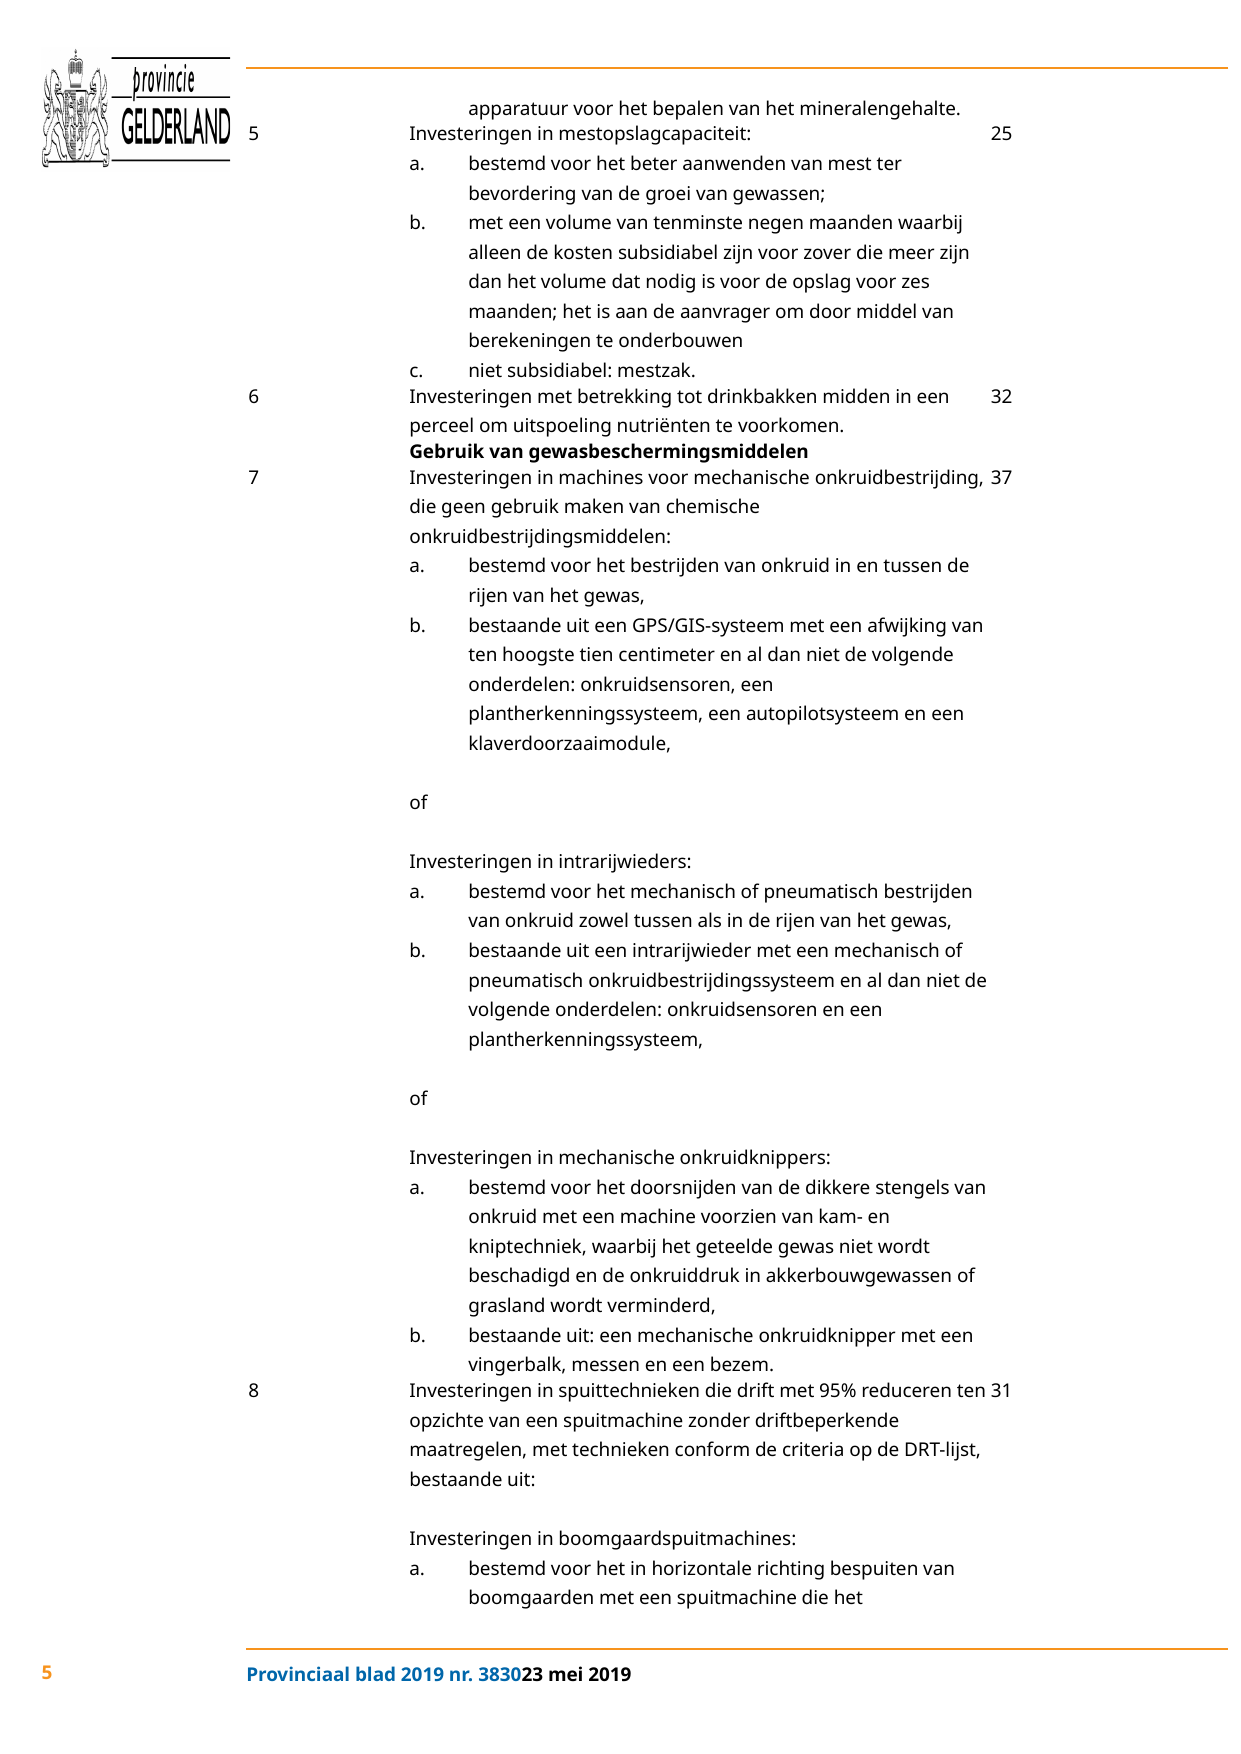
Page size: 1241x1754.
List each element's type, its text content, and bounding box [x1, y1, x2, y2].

table_cell Investeringen in machines voor mechanische onkruidbestrijding, die geen gebruik maken van chemische onkruidbestrijdingsmiddelen: bestemd voor het bestrijden van onkruid in en tussen de rijen van het gewas, bestaande uit een GPS/GIS-systeem met een afwijking van ten hoogste tien centimeter en al dan niet de volgende onderdelen: onkruidsensoren, een plantherkenningssysteem, een autopilotsysteem en een klaverdoorzaaimodule, of Investeringen in intrarijwieders: bestemd voor het mechanisch of pneumatisch bestrijden van onkruid zowel tussen als in de rijen van het gewas, bestaande uit een intrarijwieder met een mechanisch of pneumatisch onkruidbestrijdingssysteem en al dan niet de volgende onderdelen: onkruidsensoren en een plantherkenningssysteem, of Investeringen in mechanische onkruidknippers: bestemd voor het doorsnijden van de dikkere stengels van onkruid met een machine voorzien van kam- en kniptechniek, waarbij het geteelde gewas niet wordt beschadigd en de onkruiddruk in akkerbouwgewassen of grasland wordt verminderd, bestaande uit: een mechanische onkruidknipper met een vingerbalk, messen en een bezem. [409, 464, 991, 1377]
table_cell 32 [991, 383, 1152, 438]
table_cell 8 [248, 1377, 409, 1610]
table_cell 6 [248, 383, 409, 438]
table_cell [248, 95, 409, 121]
picture [41, 47, 231, 172]
table_cell Gebruik van gewasbeschermingsmiddelen [409, 438, 991, 464]
table_cell Investeringen met betrekking tot drinkbakken midden in een perceel om uitspoeling nutriënten te voorkomen. [409, 383, 991, 438]
table_cell 37 [991, 464, 1152, 1377]
table_cell [991, 95, 1152, 121]
table_cell 25 [991, 121, 1152, 383]
table_cell 5 [248, 121, 409, 383]
table_cell Investeringen in mestopslagcapaciteit: bestemd voor het beter aanwenden van mest ter bevordering van de groei van gewassen; met een volume van tenminste negen maanden waarbij alleen de kosten subsidiabel zijn voor zover die meer zijn dan het volume dat nodig is voor de opslag voor zes maanden; het is aan de aanvrager om door middel van berekeningen te onderbouwen niet subsidiabel: mestzak. [409, 121, 991, 383]
table_cell 31 [991, 1377, 1152, 1610]
table_cell [991, 438, 1152, 464]
table_cell [248, 438, 409, 464]
table_cell apparatuur voor het bepalen van het mineralengehalte. [409, 95, 991, 121]
table_cell 7 [248, 464, 409, 1377]
table_cell Investeringen in spuittechnieken die drift met 95% reduceren ten opzichte van een spuitmachine zonder driftbeperkende maatregelen, met technieken conform de criteria op de DRT-lijst, bestaande uit: Investeringen in boomgaardspuitmachines: bestemd voor het in horizontale richting bespuiten van boomgaarden met een spuitmachine die het [409, 1377, 991, 1610]
